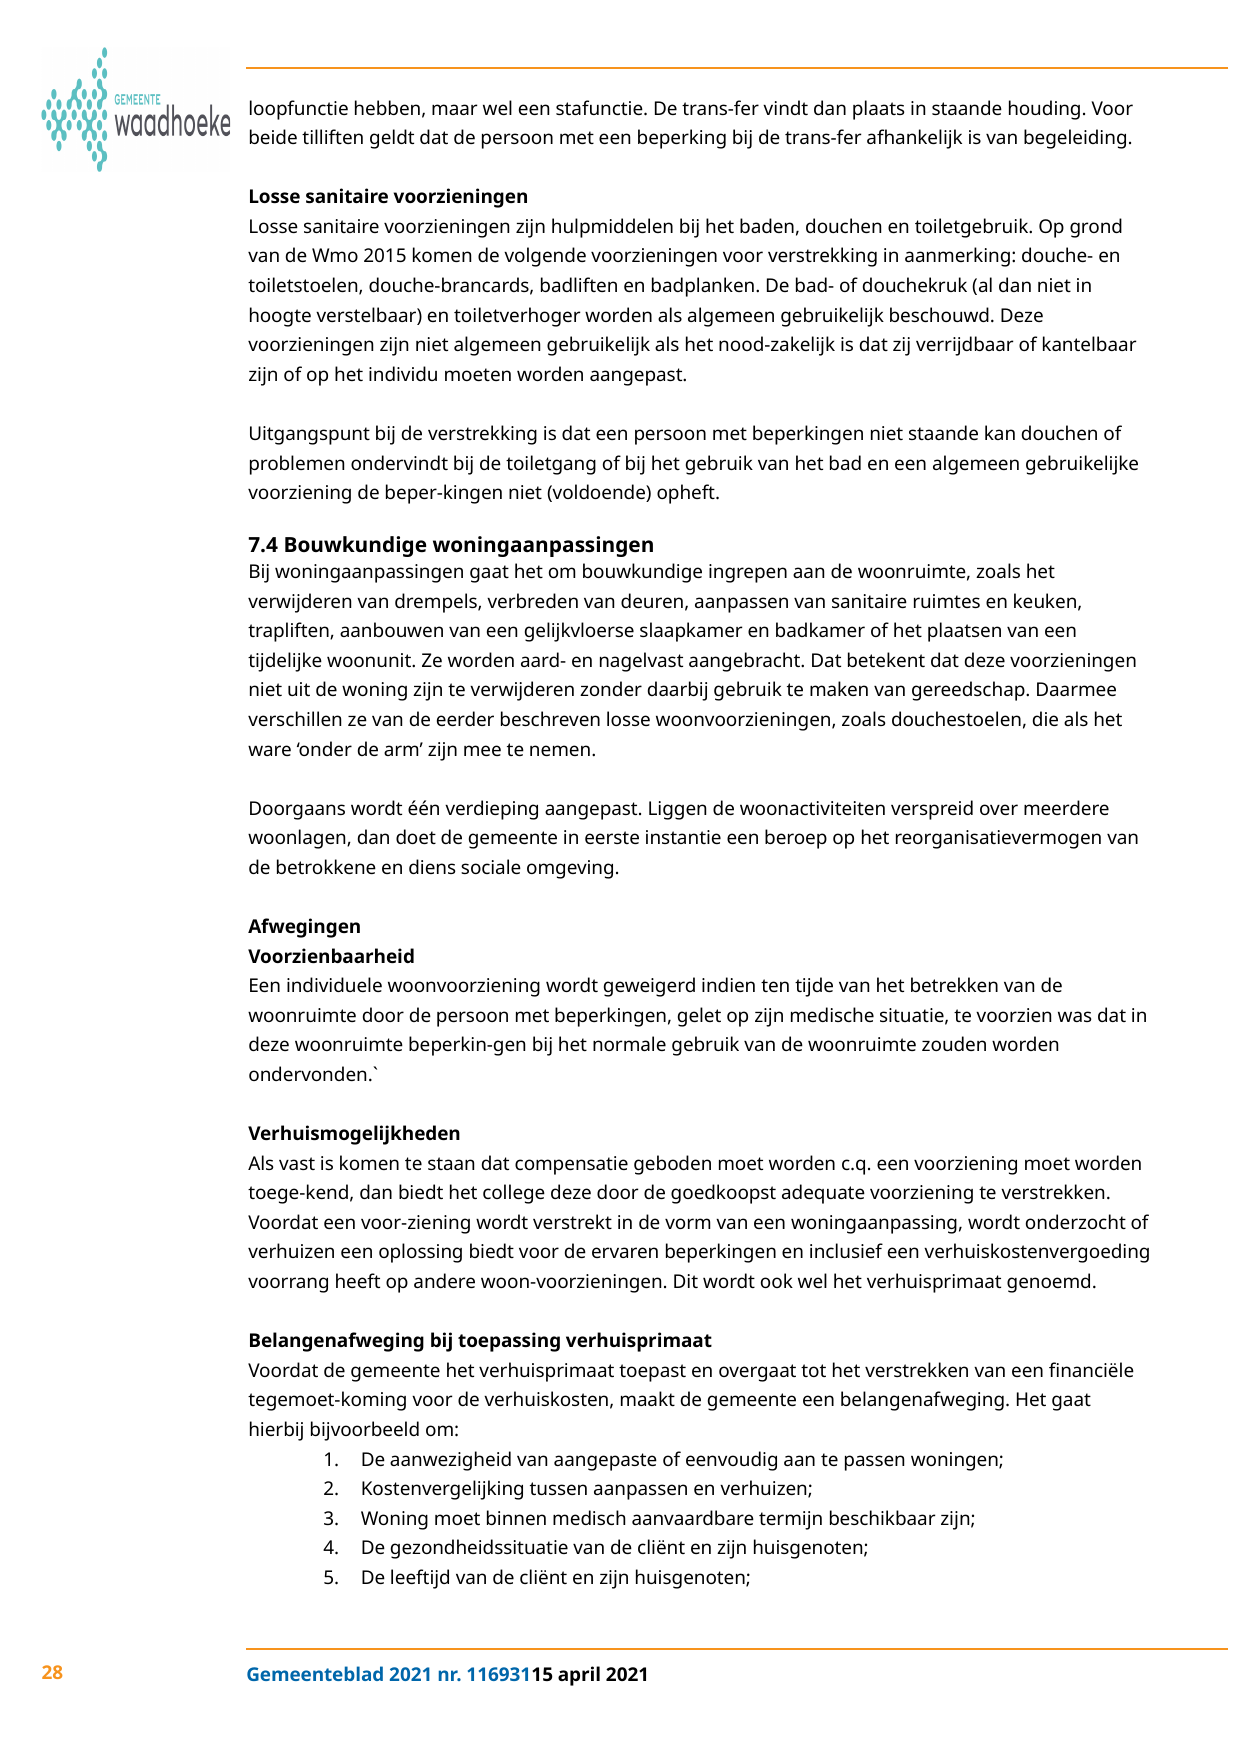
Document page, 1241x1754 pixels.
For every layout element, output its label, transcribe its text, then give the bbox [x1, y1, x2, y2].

list Woning moet binnen medisch aanvaardbare termijn beschikbaar zijn; [323, 1505, 1152, 1531]
list Kostenvergelijking tussen aanpassen en verhuizen; [323, 1475, 1152, 1501]
list De gezondheidssituatie van de cliënt en zijn huisgenoten; [323, 1534, 1152, 1560]
text Een individuele woonvoorziening wordt geweigerd indien ten tijde van het betrekken van de woonruimte door de persoon met beperkingen, gelet op zijn medische situatie, te voorzien was dat in deze woonruimte beperkin-gen bij het normale gebruik van de woonruimte zouden worden ondervonden.` [248, 972, 1152, 1087]
text Als vast is komen te staan dat compensatie geboden moet worden c.q. een voorziening moet worden toege-kend, dan biedt het college deze door de goedkoopst adequate voorziening te verstrekken. Voordat een voor-ziening wordt verstrekt in de vorm van een woningaanpassing, wordt onderzocht of verhuizen een oplossing biedt voor de ervaren beperkingen en inclusief een verhuiskostenvergoeding voorrang heeft op andere woon-voorzieningen. Dit wordt ook wel het verhuisprimaat genoemd. [248, 1150, 1152, 1294]
list De leeftijd van de cliënt en zijn huisgenoten; [323, 1564, 1152, 1590]
text Bij woningaanpassingen gaat het om bouwkundige ingrepen aan de woonruimte, zoals het verwijderen van drempels, verbreden van deuren, aanpassen van sanitaire ruimtes en keuken, trapliften, aanbouwen van een gelijkvloerse slaapkamer en badkamer of het plaatsen van een tijdelijke woonunit. Ze worden aard- en nagelvast aangebracht. Dat betekent dat deze voorzieningen niet uit de woning zijn te verwijderen zonder daarbij gebruik te maken van gereedschap. Daarmee verschillen ze van de eerder beschreven losse woonvoorzieningen, zoals douchestoelen, die als het ware ‘onder de arm’ zijn mee te nemen. [248, 558, 1152, 761]
text Voorzienbaarheid [248, 943, 1152, 968]
text Losse sanitaire voorzieningen [248, 183, 1152, 209]
text 7.4 Bouwkundige woningaanpassingen [248, 530, 1152, 558]
text Afwegingen [248, 913, 1152, 939]
text Verhuismogelijkheden [248, 1120, 1152, 1146]
list De aanwezigheid van aangepaste of eenvoudig aan te passen woningen; [323, 1446, 1152, 1471]
text Voordat de gemeente het verhuisprimaat toepast en overgaat tot het verstrekken van een financiële tegemoet-koming voor de verhuiskosten, maakt de gemeente een belangenafweging. Het gaat hierbij bijvoorbeeld om: [248, 1357, 1152, 1442]
text Doorgaans wordt één verdieping aangepast. Liggen de woonactiviteiten verspreid over meerdere woonlagen, dan doet de gemeente in eerste instantie een beroep op het reorganisatievermogen van de betrokkene en diens sociale omgeving. [248, 795, 1152, 880]
text Belangenafweging bij toepassing verhuisprimaat [248, 1327, 1152, 1353]
text Losse sanitaire voorzieningen zijn hulpmiddelen bij het baden, douchen en toiletgebruik. Op grond van de Wmo 2015 komen de volgende voorzieningen voor verstrekking in aanmerking: douche- en toiletstoelen, douche-brancards, badliften en badplanken. De bad- of douchekruk (al dan niet in hoogte verstelbaar) en toiletverhoger worden als algemeen gebruikelijk beschouwd. Deze voorzieningen zijn niet algemeen gebruikelijk als het nood-zakelijk is dat zij verrijdbaar of kantelbaar zijn of op het individu moeten worden aangepast. [248, 213, 1152, 387]
text Uitgangspunt bij de verstrekking is dat een persoon met beperkingen niet staande kan douchen of problemen ondervindt bij de toiletgang of bij het gebruik van het bad en een algemeen gebruikelijke voorziening de beper-kingen niet (voldoende) opheft. [248, 420, 1152, 505]
text loopfunctie hebben, maar wel een stafunctie. De trans-fer vindt dan plaats in staande houding. Voor beide tilliften geldt dat de persoon met een beperking bij de trans-fer afhankelijk is van begeleiding. [248, 95, 1152, 150]
picture [41, 47, 231, 172]
